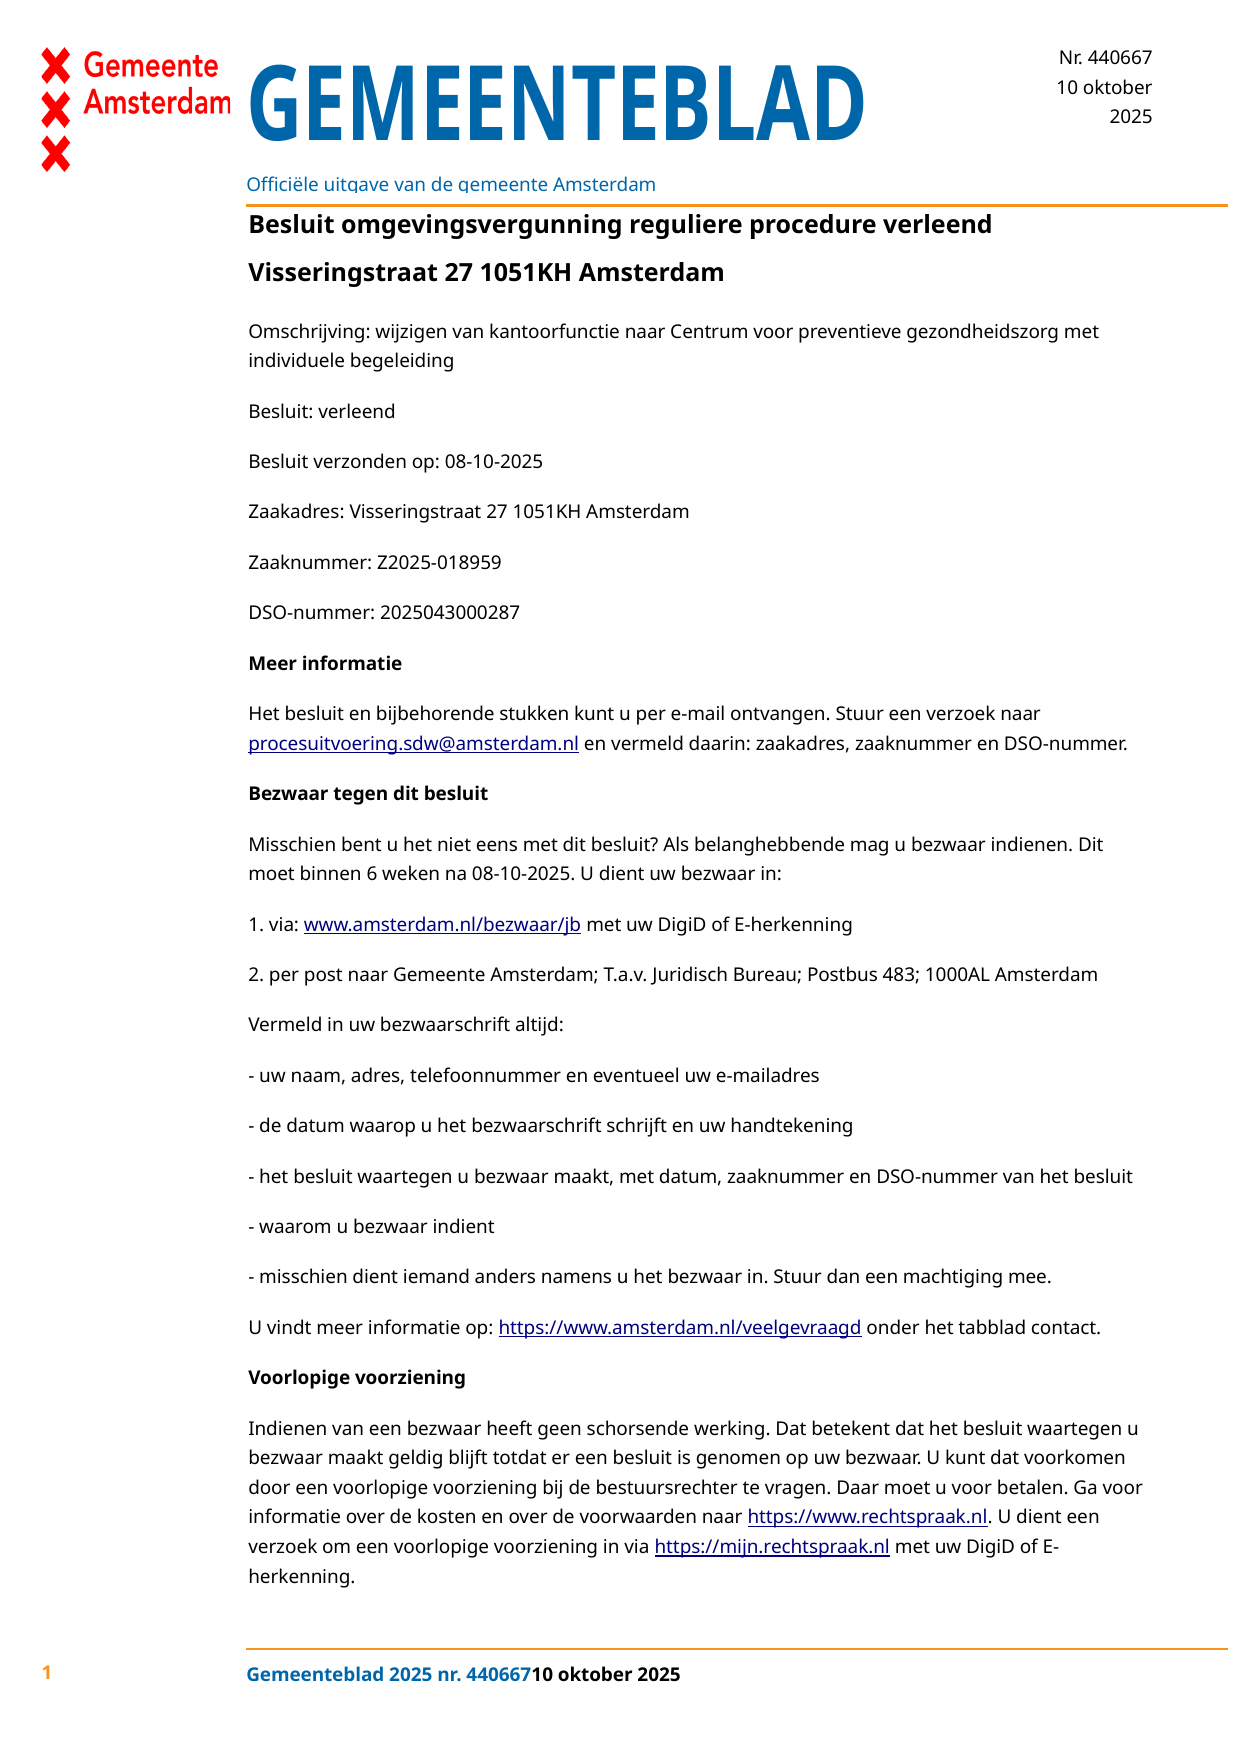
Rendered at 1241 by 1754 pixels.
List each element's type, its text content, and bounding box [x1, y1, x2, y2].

text Bezwaar tegen dit besluit [248, 780, 1152, 806]
text DSO-nummer: 2025043000287 [248, 599, 1152, 625]
text Het besluit en bijbehorende stukken kunt u per e-mail ontvangen. Stuur een verzoek naar procesuitvoering.sdw@amsterdam.nl en vermeld daarin: zaakadres, zaaknummer en DSO-nummer. [248, 700, 1152, 756]
text Voorlopige voorziening [248, 1364, 1152, 1390]
text Zaaknummer: Z2025-018959 [248, 549, 1152, 575]
text Meer informatie [248, 650, 1152, 676]
text Misschien bent u het niet eens met dit besluit? Als belanghebbende mag u bezwaar indienen. Dit moet binnen 6 weken na 08-10-2025. U dient uw bezwaar in: [248, 831, 1152, 886]
text Omschrijving: wijzigen van kantoorfunctie naar Centrum voor preventieve gezondheidszorg met individuele begeleiding [248, 318, 1152, 373]
text Besluit omgevingsvergunning reguliere procedure verleend Visseringstraat 27 1051KH Amsterdam [248, 207, 1152, 288]
text 1. via: www.amsterdam.nl/bezwaar/jb met uw DigiD of E-herkenning [248, 911, 1152, 937]
text Vermeld in uw bezwaarschrift altijd: [248, 1012, 1152, 1037]
text Besluit: verleend [248, 398, 1152, 424]
text - uw naam, adres, telefoonnummer en eventueel uw e-mailadres [248, 1062, 1152, 1088]
text U vindt meer informatie op: https://www.amsterdam.nl/veelgevraagd onder het tabblad contact. [248, 1314, 1152, 1340]
text - de datum waarop u het bezwaarschrift schrijft en uw handtekening [248, 1112, 1152, 1138]
text Zaakadres: Visseringstraat 27 1051KH Amsterdam [248, 499, 1152, 524]
text 2. per post naar Gemeente Amsterdam; T.a.v. Juridisch Bureau; Postbus 483; 1000AL Amsterdam [248, 961, 1152, 987]
text Besluit verzonden op: 08-10-2025 [248, 448, 1152, 474]
text - waarom u bezwaar indient [248, 1213, 1152, 1239]
text - misschien dient iemand anders namens u het bezwaar in. Stuur dan een machtiging mee. [248, 1264, 1152, 1289]
text Indienen van een bezwaar heeft geen schorsende werking. Dat betekent dat het besluit waartegen u bezwaar maakt geldig blijft totdat er een besluit is genomen op uw bezwaar. U kunt dat voorkomen door een voorlopige voorziening bij de bestuursrechter te vragen. Daar moet u voor betalen. Ga voor informatie over de kosten en over de voorwaarden naar https://www.rechtspraak.nl. U dient een verzoek om een voorlopige voorziening in via https://mijn.rechtspraak.nl met uw DigiD of E-herkenning. [248, 1415, 1152, 1589]
picture [41, 47, 231, 172]
text - het besluit waartegen u bezwaar maakt, met datum, zaaknummer en DSO-nummer van het besluit [248, 1163, 1152, 1189]
